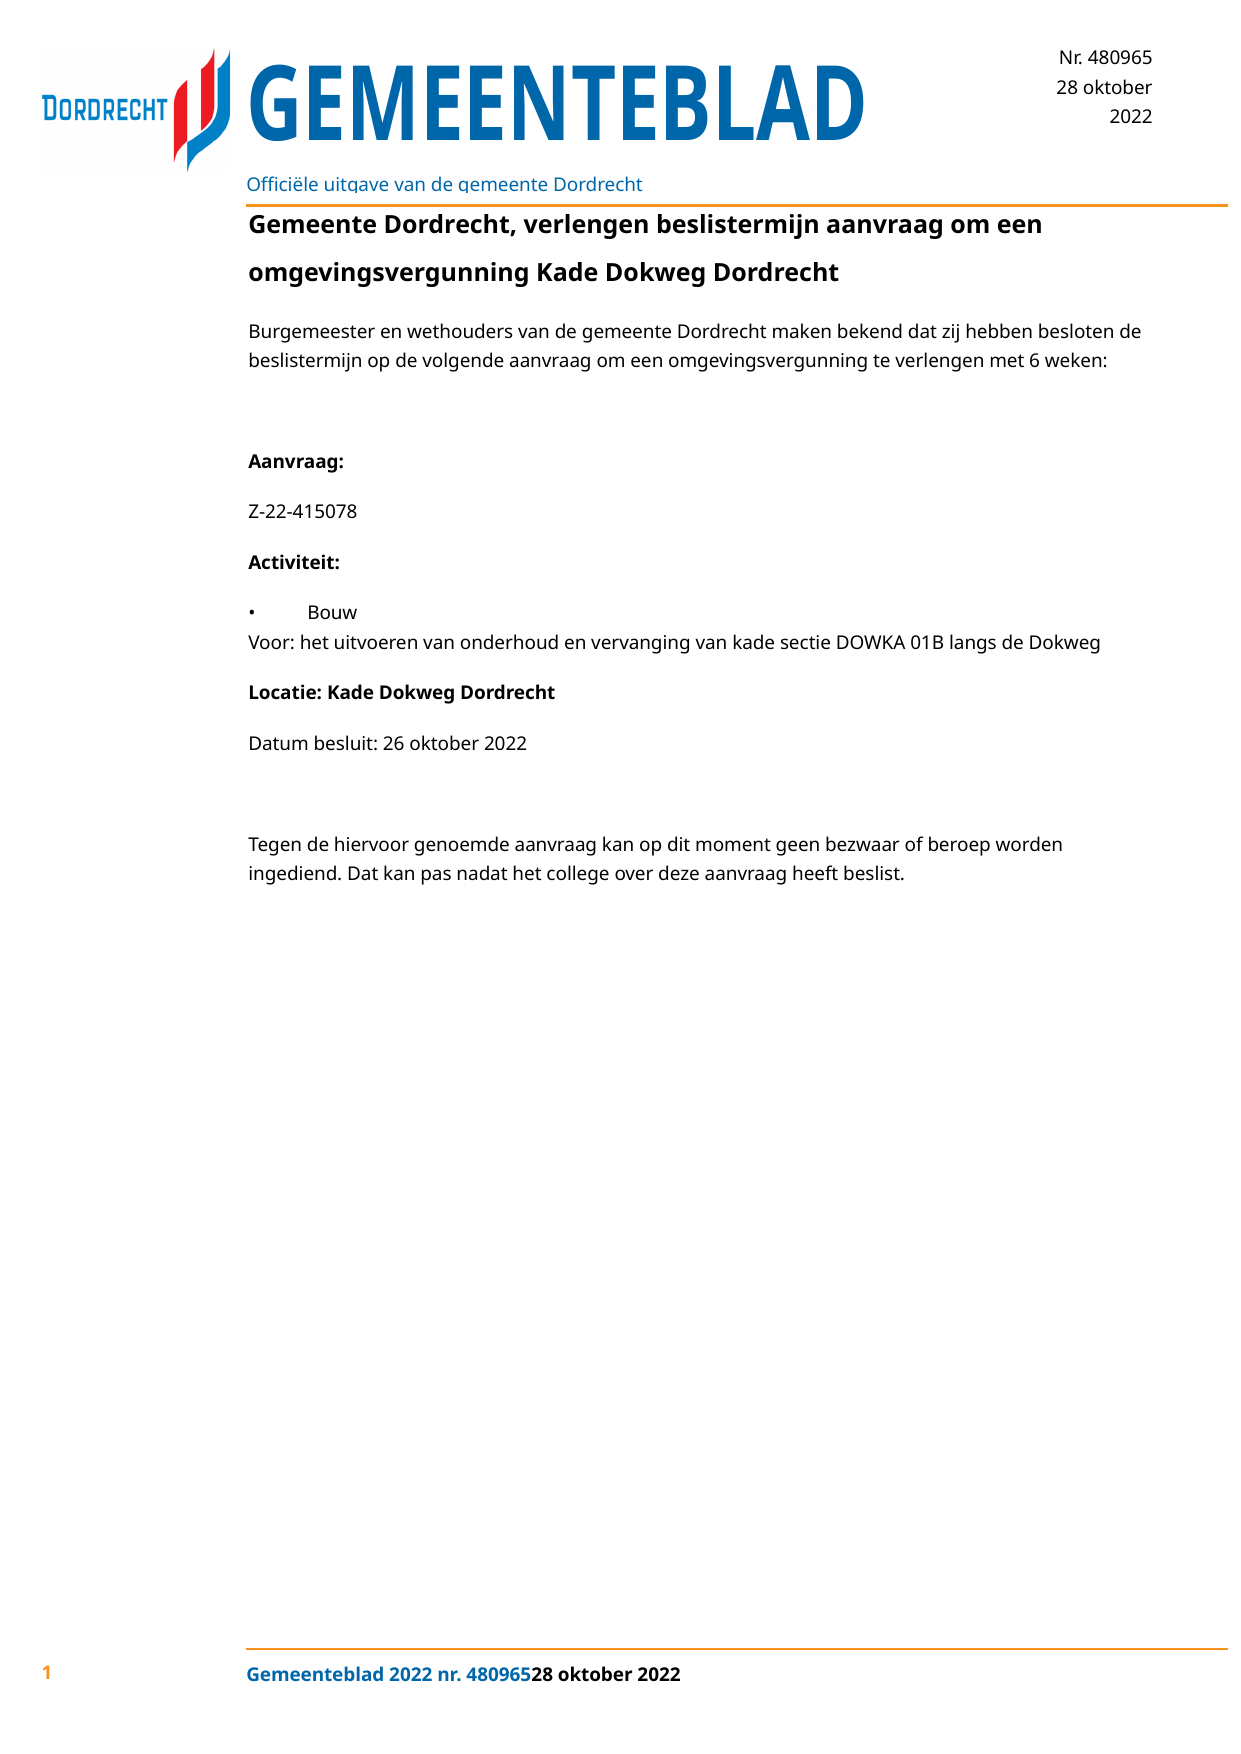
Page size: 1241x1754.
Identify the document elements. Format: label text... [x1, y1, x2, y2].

text Aanvraag: [248, 448, 1152, 474]
picture [41, 47, 231, 172]
text Activiteit: [248, 549, 1152, 575]
text Tegen de hiervoor genoemde aanvraag kan op dit moment geen bezwaar of beroep worden ingediend. Dat kan pas nadat het college over deze aanvraag heeft beslist. [248, 831, 1152, 886]
text Datum besluit: 26 oktober 2022 [248, 730, 1152, 756]
list Bouw [248, 599, 1152, 625]
text Gemeente Dordrecht, verlengen beslistermijn aanvraag om een omgevingsvergunning Kade Dokweg Dordrecht [248, 207, 1152, 288]
text Burgemeester en wethouders van de gemeente Dordrecht maken bekend dat zij hebben besloten de beslistermijn op de volgende aanvraag om een omgevingsvergunning te verlengen met 6 weken: [248, 318, 1152, 373]
text Voor: het uitvoeren van onderhoud en vervanging van kade sectie DOWKA 01B langs de Dokweg [248, 629, 1152, 655]
text Z-22-415078 [248, 499, 1152, 524]
text Locatie: Kade Dokweg Dordrecht [248, 679, 1152, 705]
